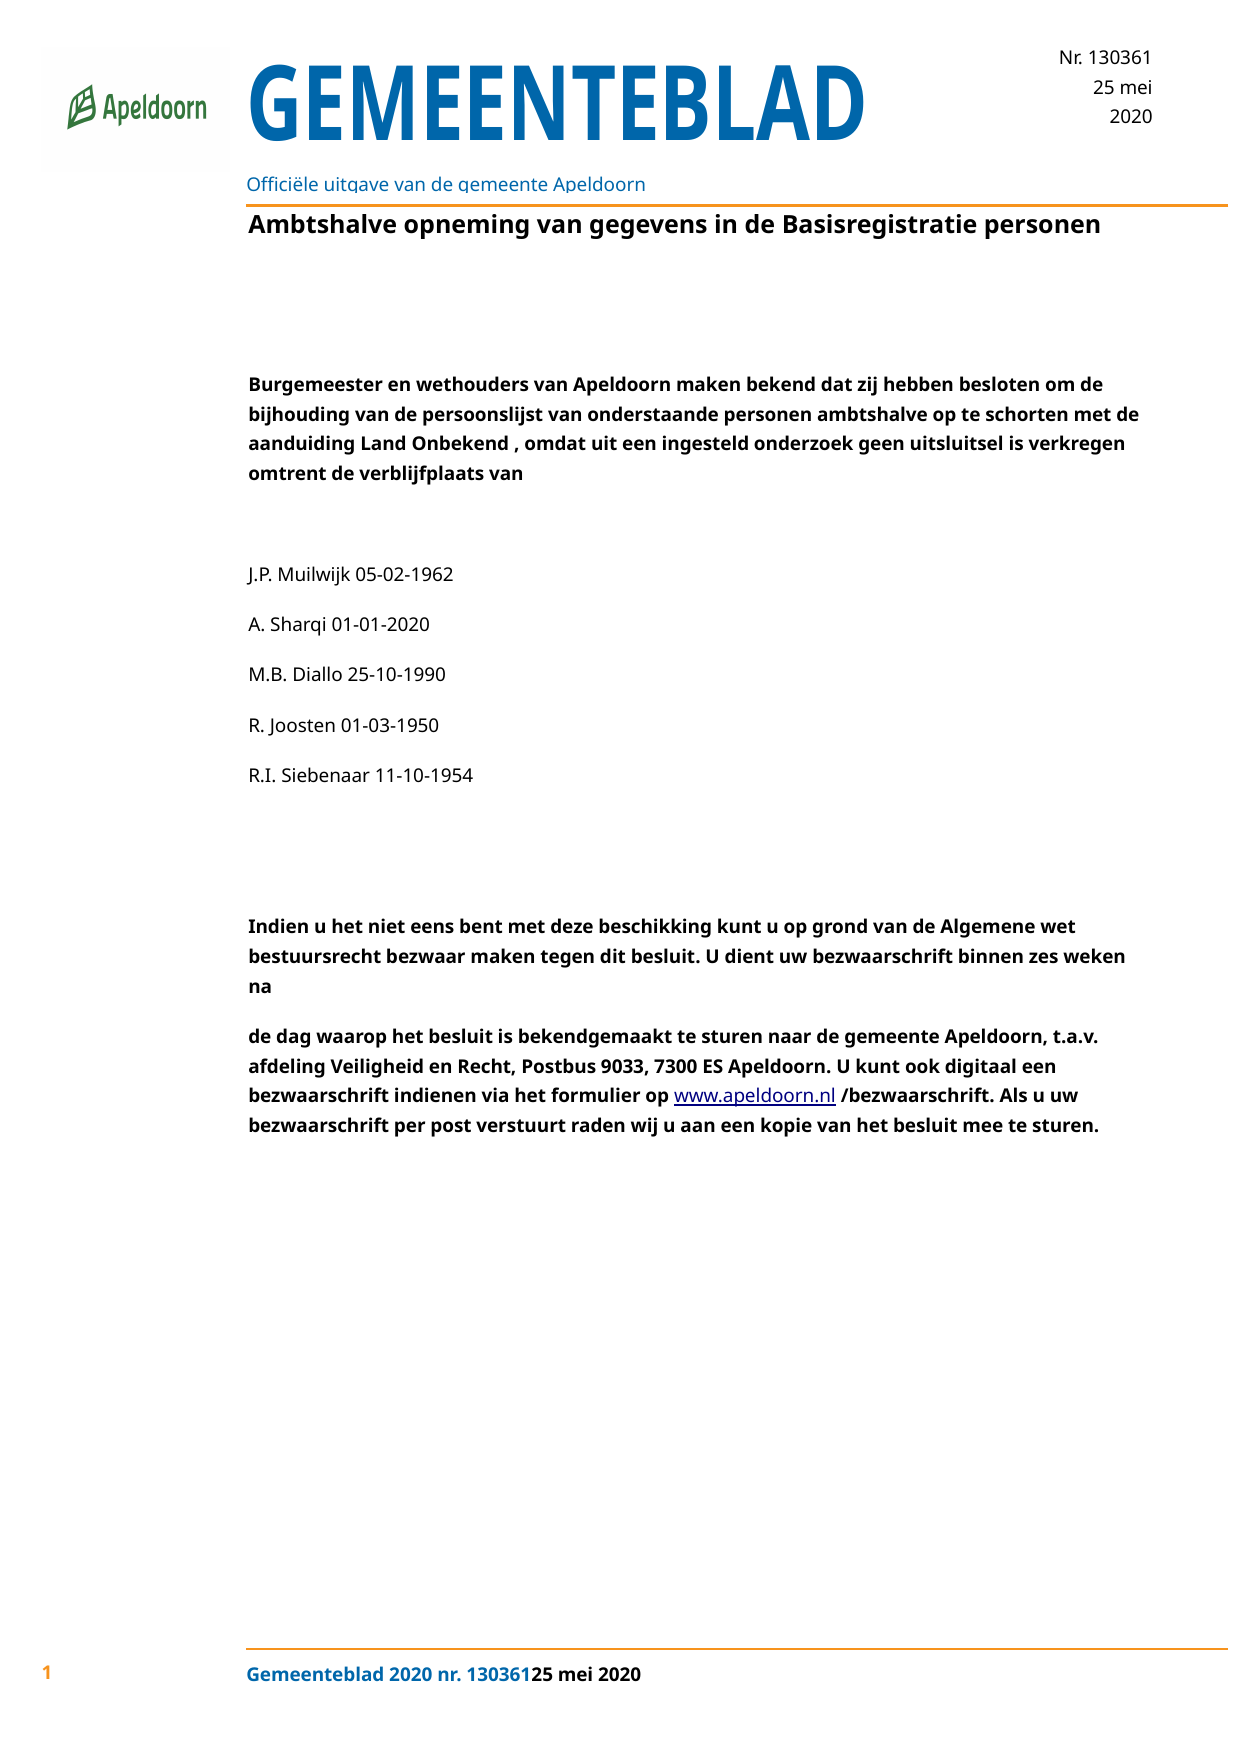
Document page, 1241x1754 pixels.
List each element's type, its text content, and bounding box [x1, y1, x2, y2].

text Ambtshalve opneming van gegevens in de Basisregistratie personen [248, 207, 1152, 241]
text J.P. Muilwijk 05-02-1962 [248, 561, 1152, 586]
text R. Joosten 01-03-1950 [248, 712, 1152, 738]
picture [41, 47, 231, 172]
text R.I. Siebenaar 11-10-1954 [248, 762, 1152, 788]
text M.B. Diallo 25-10-1990 [248, 662, 1152, 687]
text A. Sharqi 01-01-2020 [248, 611, 1152, 637]
text de dag waarop het besluit is bekendgemaakt te sturen naar de gemeente Apeldoorn, t.a.v. afdeling Veiligheid en Recht, Postbus 9033, 7300 ES Apeldoorn. U kunt ook digitaal een bezwaarschrift indienen via het formulier op www.apeldoorn.nl /bezwaarschrift. Als u uw bezwaarschrift per post verstuurt raden wij u aan een kopie van het besluit mee te sturen. [248, 1023, 1152, 1138]
text Burgemeester en wethouders van Apeldoorn maken bekend dat zij hebben besloten om de bijhouding van de persoonslijst van onderstaande personen ambtshalve op te schorten met de aanduiding Land Onbekend , omdat uit een ingesteld onderzoek geen uitsluitsel is verkregen omtrent de verblijfplaats van [248, 371, 1152, 486]
text Indien u het niet eens bent met deze beschikking kunt u op grond van de Algemene wet bestuursrecht bezwaar maken tegen dit besluit. U dient uw bezwaarschrift binnen zes weken na [248, 914, 1152, 998]
